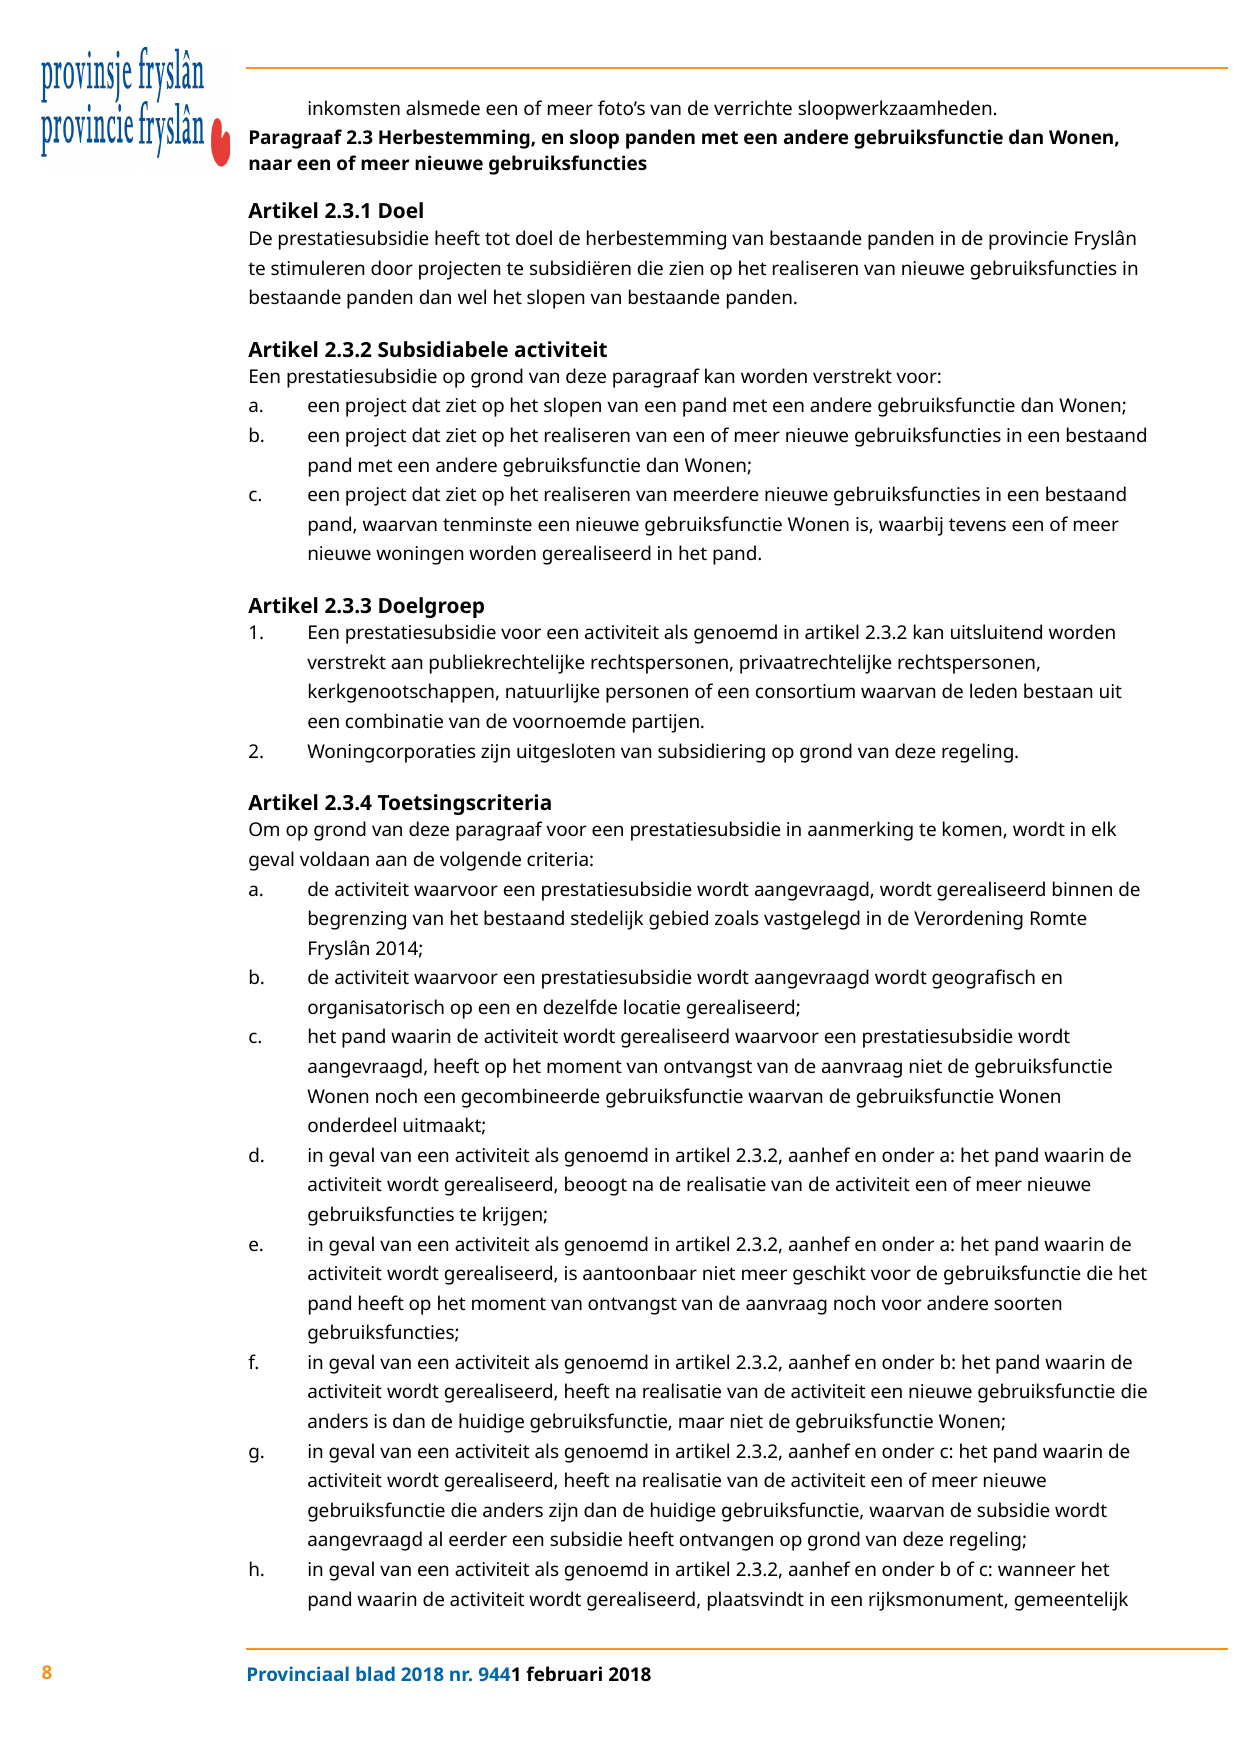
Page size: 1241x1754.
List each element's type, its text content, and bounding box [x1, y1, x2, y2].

list een project dat ziet op het realiseren van een of meer nieuwe gebruiksfuncties in een bestaand pand met een andere gebruiksfunctie dan Wonen; [248, 422, 1152, 478]
list de activiteit waarvoor een prestatiesubsidie wordt aangevraagd, wordt gerealiseerd binnen de begrenzing van het bestaand stedelijk gebied zoals vastgelegd in de Verordening Romte Fryslân 2014; [248, 876, 1152, 961]
picture [41, 47, 231, 172]
list in geval van een activiteit als genoemd in artikel 2.3.2, aanhef en onder a: het pand waarin de activiteit wordt gerealiseerd, is aantoonbaar niet meer geschikt voor de gebruiksfunctie die het pand heeft op het moment van ontvangst van de aanvraag noch voor andere soorten gebruiksfuncties; [248, 1231, 1152, 1345]
list inkomsten alsmede een of meer foto’s van de verrichte sloopwerkzaamheden. [248, 95, 1152, 121]
text Om op grond van deze paragraaf voor een prestatiesubsidie in aanmerking te komen, wordt in elk geval voldaan aan de volgende criteria: [248, 817, 1152, 872]
list het pand waarin de activiteit wordt gerealiseerd waarvoor een prestatiesubsidie wordt aangevraagd, heeft op het moment van ontvangst van de aanvraag niet de gebruiksfunctie Wonen noch een gecombineerde gebruiksfunctie waarvan de gebruiksfunctie Wonen onderdeel uitmaakt; [248, 1024, 1152, 1138]
text Artikel 2.3.1 Doel [248, 197, 1152, 225]
list in geval van een activiteit als genoemd in artikel 2.3.2, aanhef en onder c: het pand waarin de activiteit wordt gerealiseerd, heeft na realisatie van de activiteit een of meer nieuwe gebruiksfunctie die anders zijn dan de huidige gebruiksfunctie, waarvan de subsidie wordt aangevraagd al eerder een subsidie heeft ontvangen op grond van deze regeling; [248, 1438, 1152, 1552]
list een project dat ziet op het realiseren van meerdere nieuwe gebruiksfuncties in een bestaand pand, waarvan tenminste een nieuwe gebruiksfunctie Wonen is, waarbij tevens een of meer nieuwe woningen worden gerealiseerd in het pand. [248, 481, 1152, 566]
text Artikel 2.3.3 Doelgroep [248, 591, 1152, 619]
list in geval van een activiteit als genoemd in artikel 2.3.2, aanhef en onder b of c: wanneer het pand waarin de activiteit wordt gerealiseerd, plaatsvindt in een rijksmonument, gemeentelijk [248, 1556, 1152, 1612]
list in geval van een activiteit als genoemd in artikel 2.3.2, aanhef en onder b: het pand waarin de activiteit wordt gerealiseerd, heeft na realisatie van de activiteit een nieuwe gebruiksfunctie die anders is dan de huidige gebruiksfunctie, maar niet de gebruiksfunctie Wonen; [248, 1349, 1152, 1434]
text Artikel 2.3.2 Subsidiabele activiteit [248, 335, 1152, 363]
list de activiteit waarvoor een prestatiesubsidie wordt aangevraagd wordt geografisch en organisatorisch op een en dezelfde locatie gerealiseerd; [248, 964, 1152, 1020]
text Artikel 2.3.4 Toetsingscriteria [248, 788, 1152, 817]
text Paragraaf 2.3 Herbestemming, en sloop panden met een andere gebruiksfunctie dan Wonen, naar een of meer nieuwe gebruiksfuncties [248, 124, 1152, 176]
list een project dat ziet op het slopen van een pand met een andere gebruiksfunctie dan Wonen; [248, 393, 1152, 418]
list in geval van een activiteit als genoemd in artikel 2.3.2, aanhef en onder a: het pand waarin de activiteit wordt gerealiseerd, beoogt na de realisatie van de activiteit een of meer nieuwe gebruiksfuncties te krijgen; [248, 1142, 1152, 1227]
text De prestatiesubsidie heeft tot doel de herbestemming van bestaande panden in de provincie Fryslân te stimuleren door projecten te subsidiëren die zien op het realiseren van nieuwe gebruiksfuncties in bestaande panden dan wel het slopen van bestaande panden. [248, 225, 1152, 310]
text Een prestatiesubsidie op grond van deze paragraaf kan worden verstrekt voor: [248, 363, 1152, 389]
list Woningcorporaties zijn uitgesloten van subsidiering op grond van deze regeling. [248, 738, 1152, 763]
list Een prestatiesubsidie voor een activiteit als genoemd in artikel 2.3.2 kan uitsluitend worden verstrekt aan publiekrechtelijke rechtspersonen, privaatrechtelijke rechtspersonen, kerkgenootschappen, natuurlijke personen of een consortium waarvan de leden bestaan uit een combinatie van de voornoemde partijen. [248, 619, 1152, 734]
